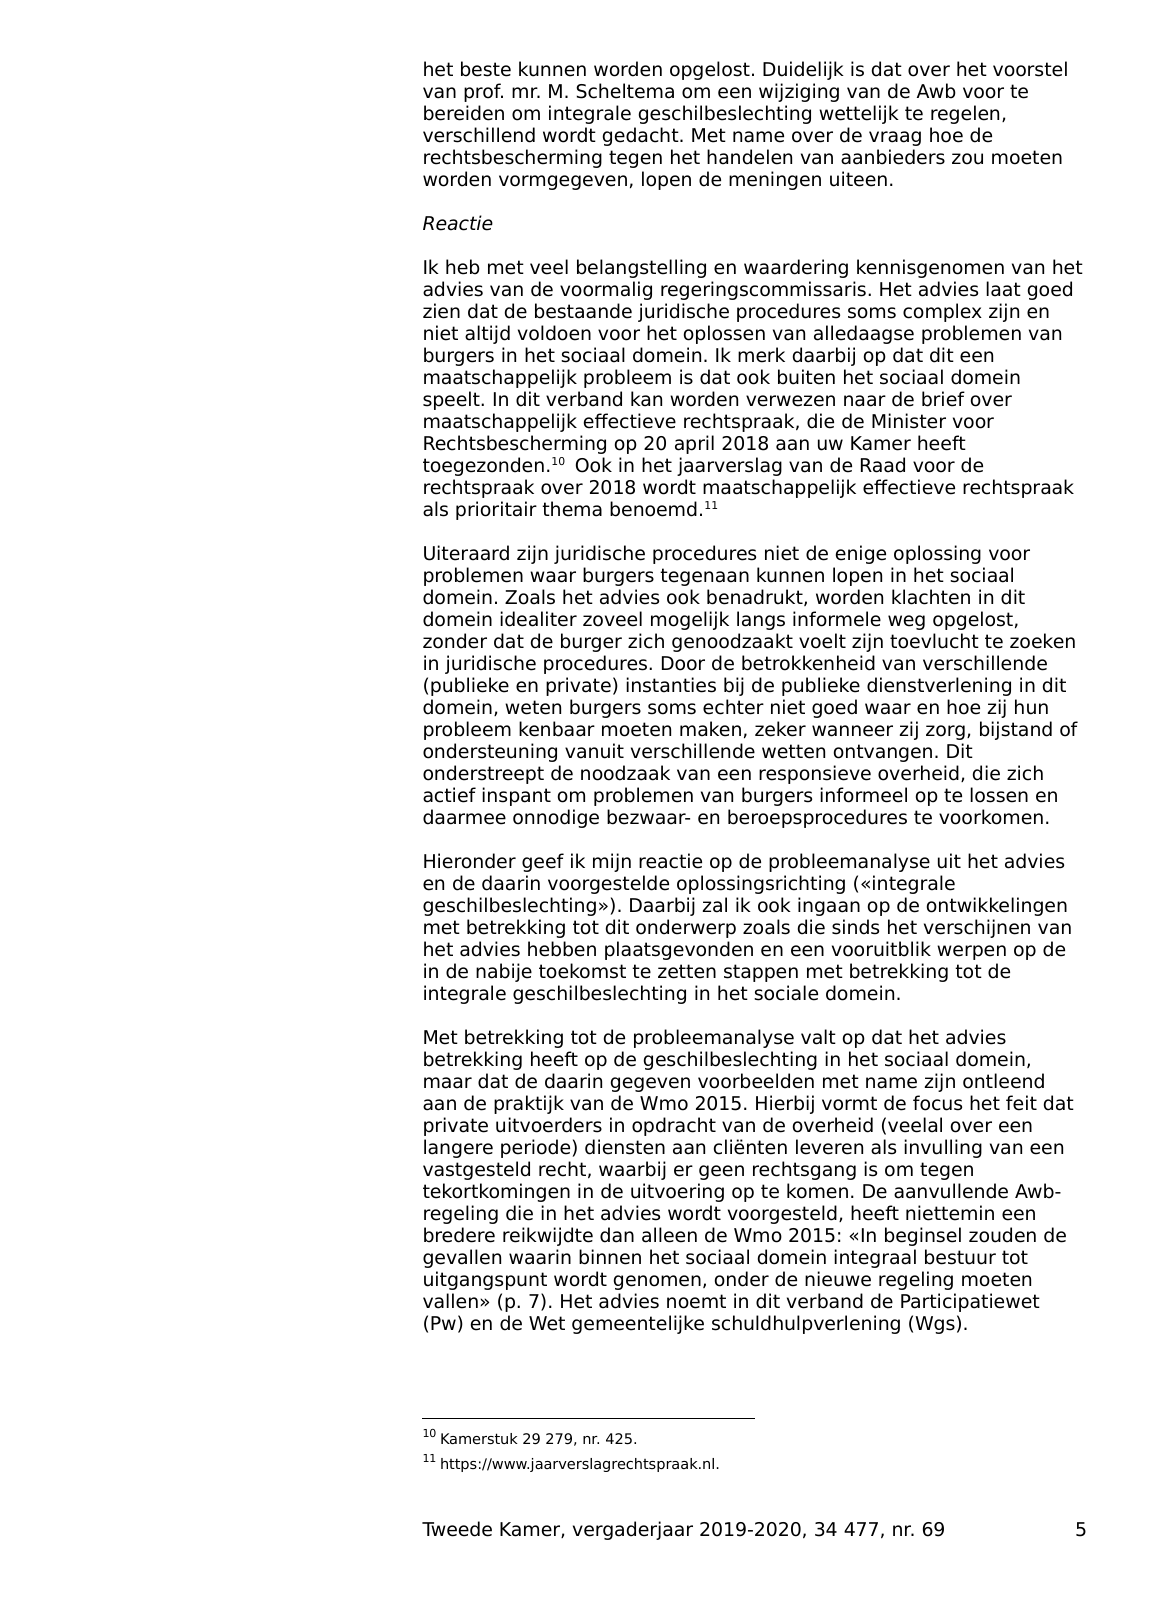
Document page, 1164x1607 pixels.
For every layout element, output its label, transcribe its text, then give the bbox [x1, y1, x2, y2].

text Uiteraard zijn juridische procedures niet de enige oplossing voor problemen waar burgers tegenaan kunnen lopen in het sociaal domein. Zoals het advies ook benadrukt, worden klachten in dit domein idealiter zoveel mogelijk langs informele weg opgelost, zonder dat de burger zich genoodzaakt voelt zijn toevlucht te zoeken in juridische procedures. Door de betrokkenheid van verschillende (publieke en private) instanties bij de publieke dienstverlening in dit domein, weten burgers soms echter niet goed waar en hoe zij hun probleem kenbaar moeten maken, zeker wanneer zij zorg, bijstand of ondersteuning vanuit verschillende wetten ontvangen. Dit onderstreept de noodzaak van een responsieve overheid, die zich actief inspant om problemen van burgers informeel op te lossen en daarmee onnodige bezwaar- en beroepsprocedures te voorkomen. [422, 543, 1087, 829]
text Hieronder geef ik mijn reactie op de probleemanalyse uit het advies en de daarin voorgestelde oplossingsrichting («integrale geschilbeslechting»). Daarbij zal ik ook ingaan op de ontwikkelingen met betrekking tot dit onderwerp zoals die sinds het verschijnen van het advies hebben plaatsgevonden en een vooruitblik werpen op de in de nabije toekomst te zetten stappen met betrekking tot de integrale geschilbeslechting in het sociale domein. [422, 851, 1087, 1005]
text Ik heb met veel belangstelling en waardering kennisgenomen van het advies van de voormalig regeringscommissaris. Het advies laat goed zien dat de bestaande juridische procedures soms complex zijn en niet altijd voldoen voor het oplossen van alledaagse problemen van burgers in het sociaal domein. Ik merk daarbij op dat dit een maatschappelijk probleem is dat ook buiten het sociaal domein speelt. In dit verband kan worden verwezen naar de brief over maatschappelijk effectieve rechtspraak, die de Minister voor Rechtsbescherming op 20 april 2018 aan uw Kamer heeft toegezonden. Ook in het jaarverslag van de Raad voor de rechtspraak over 2018 wordt maatschappelijk effectieve rechtspraak als prioritair thema benoemd. [422, 257, 1087, 521]
text Kamerstuk 29 279, nr. 425. [422, 1427, 1087, 1449]
text https://www.jaarverslagrechtspraak.nl. [422, 1452, 1087, 1474]
text het beste kunnen worden opgelost. Duidelijk is dat over het voorstel van prof. mr. M. Scheltema om een wijziging van de Awb voor te bereiden om integrale geschilbeslechting wettelijk te regelen, verschillend wordt gedacht. Met name over de vraag hoe de rechtsbescherming tegen het handelen van aanbieders zou moeten worden vormgegeven, lopen de meningen uiteen. [422, 59, 1087, 191]
text Met betrekking tot de probleemanalyse valt op dat het advies betrekking heeft op de geschilbeslechting in het sociaal domein, maar dat de daarin gegeven voorbeelden met name zijn ontleend aan de praktijk van de Wmo 2015. Hierbij vormt de focus het feit dat private uitvoerders in opdracht van de overheid (veelal over een langere periode) diensten aan cliënten leveren als invulling van een vastgesteld recht, waarbij er geen rechtsgang is om tegen tekortkomingen in de uitvoering op te komen. De aanvullende Awb-regeling die in het advies wordt voorgesteld, heeft niettemin een bredere reikwijdte dan alleen de Wmo 2015: «In beginsel zouden de gevallen waarin binnen het sociaal domein integraal bestuur tot uitgangspunt wordt genomen, onder de nieuwe regeling moeten vallen» (p. 7). Het advies noemt in dit verband de Participatiewet (Pw) en de Wet gemeentelijke schuldhulpverlening (Wgs). [422, 1027, 1087, 1335]
subtitle Reactie [422, 213, 1087, 235]
